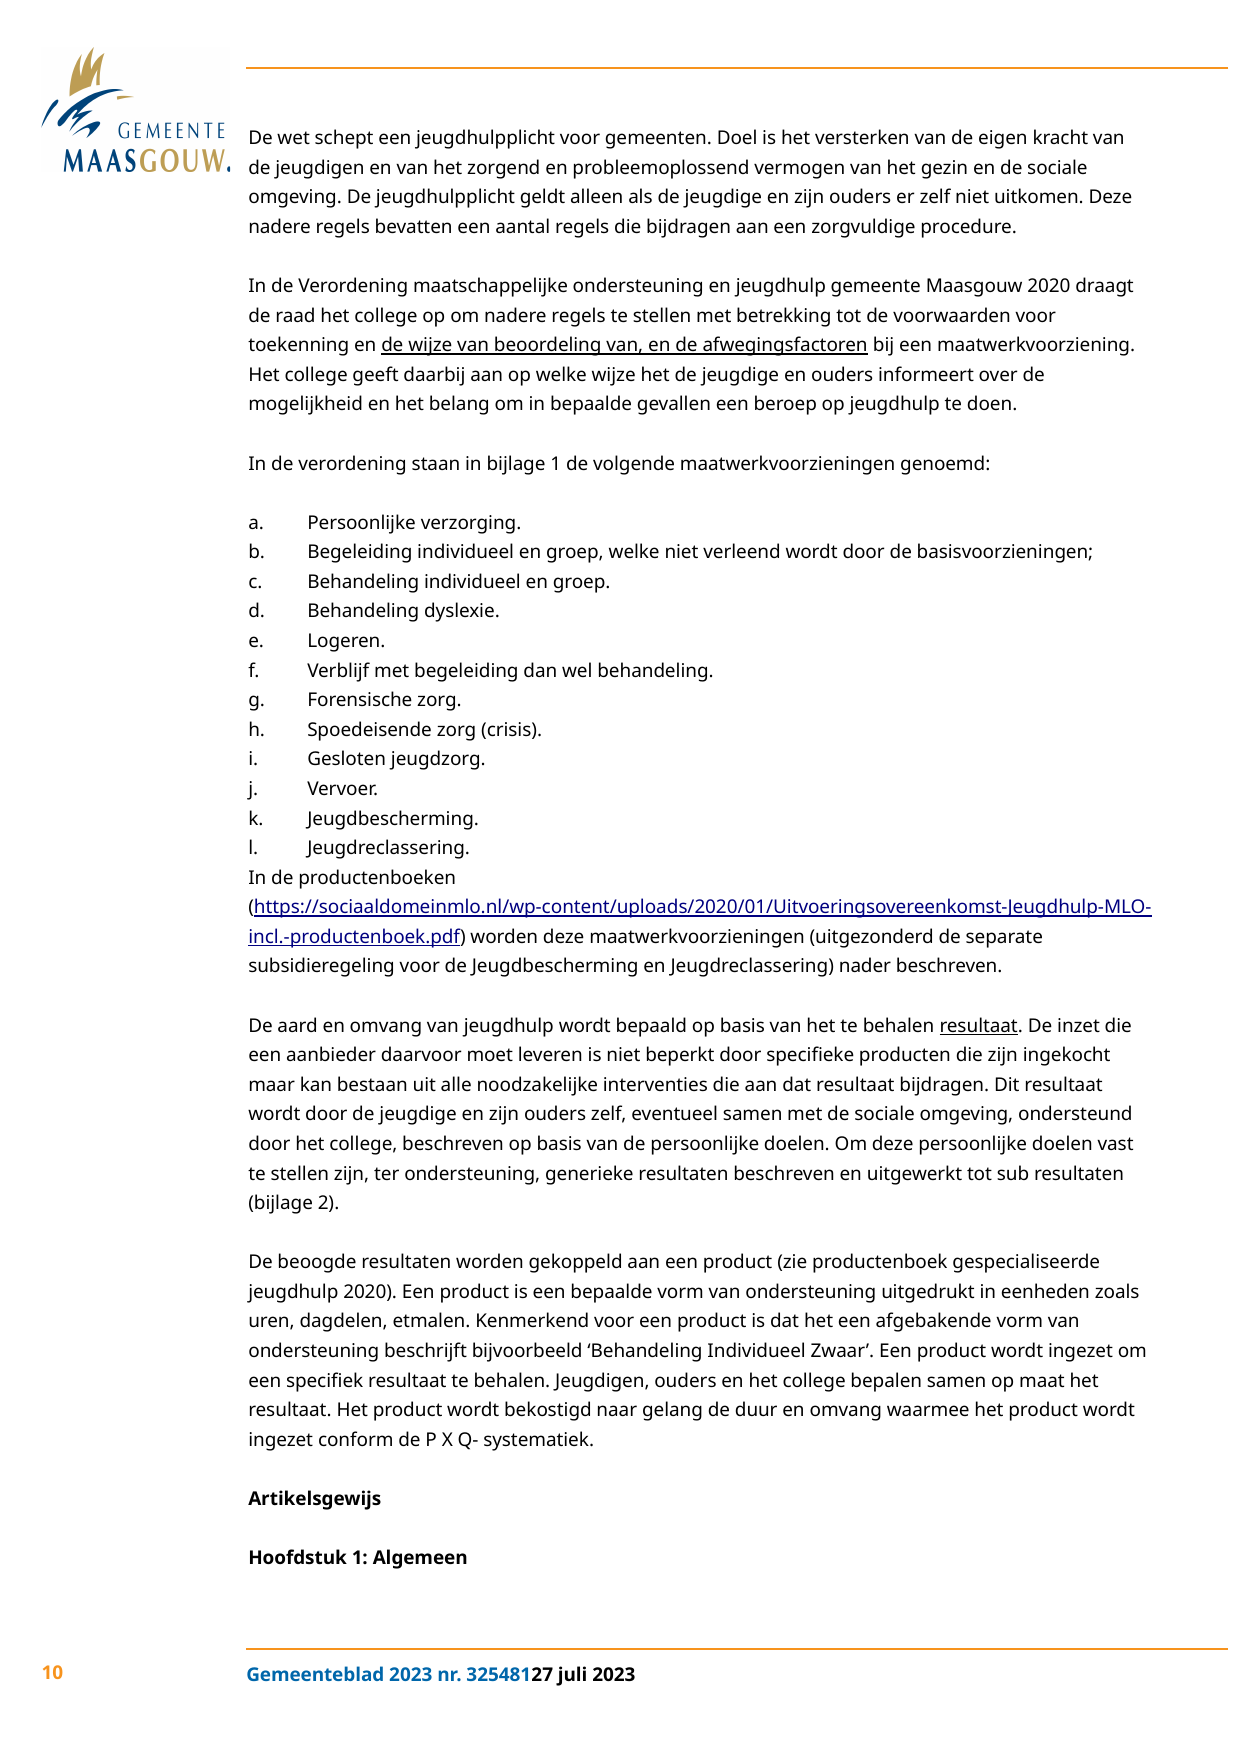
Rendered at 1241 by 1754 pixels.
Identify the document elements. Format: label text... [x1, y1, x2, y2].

list Persoonlijke verzorging. [248, 509, 1152, 535]
list Logeren. [248, 627, 1152, 653]
list Gesloten jeugdzorg. [248, 746, 1152, 771]
text In de productenboeken (https://sociaaldomeinmlo.nl/wp-content/uploads/2020/01/Uitvoeringsovereenkomst-Jeugdhulp-MLO-incl.-productenboek.pdf) worden deze maatwerkvoorzieningen (uitgezonderd de separate subsidieregeling voor de Jeugdbescherming en Jeugdreclassering) nader beschreven. [248, 864, 1152, 978]
list Jeugdbescherming. [248, 805, 1152, 831]
list Forensische zorg. [248, 686, 1152, 712]
list Vervoer. [248, 775, 1152, 801]
list Begeleiding individueel en groep, welke niet verleend wordt door de basisvoorzieningen; [248, 538, 1152, 564]
list Behandeling individueel en groep. [248, 568, 1152, 594]
list Jeugdreclassering. [248, 834, 1152, 860]
text In de verordening staan in bijlage 1 de volgende maatwerkvoorzieningen genoemd: [248, 450, 1152, 476]
picture [41, 47, 231, 172]
text De aard en omvang van jeugdhulp wordt bepaald op basis van het te behalen resultaat. De inzet die een aanbieder daarvoor moet leveren is niet beperkt door specifieke producten die zijn ingekocht maar kan bestaan uit alle noodzakelijke interventies die aan dat resultaat bijdragen. Dit resultaat wordt door de jeugdige en zijn ouders zelf, eventueel samen met de sociale omgeving, ondersteund door het college, beschreven op basis van de persoonlijke doelen. Om deze persoonlijke doelen vast te stellen zijn, ter ondersteuning, generieke resultaten beschreven en uitgewerkt tot sub resultaten (bijlage 2). [248, 1012, 1152, 1215]
list Behandeling dyslexie. [248, 598, 1152, 623]
text In de Verordening maatschappelijke ondersteuning en jeugdhulp gemeente Maasgouw 2020 draagt de raad het college op om nadere regels te stellen met betrekking tot de voorwaarden voor toekenning en de wijze van beoordeling van, en de afwegingsfactoren bij een maatwerkvoorziening. Het college geeft daarbij aan op welke wijze het de jeugdige en ouders informeert over de mogelijkheid en het belang om in bepaalde gevallen een beroep op jeugdhulp te doen. [248, 272, 1152, 416]
text De wet schept een jeugdhulpplicht voor gemeenten. Doel is het versterken van de eigen kracht van de jeugdigen en van het zorgend en probleemoplossend vermogen van het gezin en de sociale omgeving. De jeugdhulpplicht geldt alleen als de jeugdige en zijn ouders er zelf niet uitkomen. Deze nadere regels bevatten een aantal regels die bijdragen aan een zorgvuldige procedure. [248, 124, 1152, 239]
text Artikelsgewijs [248, 1485, 1152, 1511]
list Spoedeisende zorg (crisis). [248, 716, 1152, 742]
text Hoofdstuk 1: Algemeen [248, 1544, 1152, 1570]
list Verblijf met begeleiding dan wel behandeling. [248, 657, 1152, 683]
text De beoogde resultaten worden gekoppeld aan een product (zie productenboek gespecialiseerde jeugdhulp 2020). Een product is een bepaalde vorm van ondersteuning uitgedrukt in eenheden zoals uren, dagdelen, etmalen. Kenmerkend voor een product is dat het een afgebakende vorm van ondersteuning beschrijft bijvoorbeeld ‘Behandeling Individueel Zwaar’. Een product wordt ingezet om een specifiek resultaat te behalen. Jeugdigen, ouders en het college bepalen samen op maat het resultaat. Het product wordt bekostigd naar gelang de duur en omvang waarmee het product wordt ingezet conform de P X Q- systematiek. [248, 1248, 1152, 1452]
